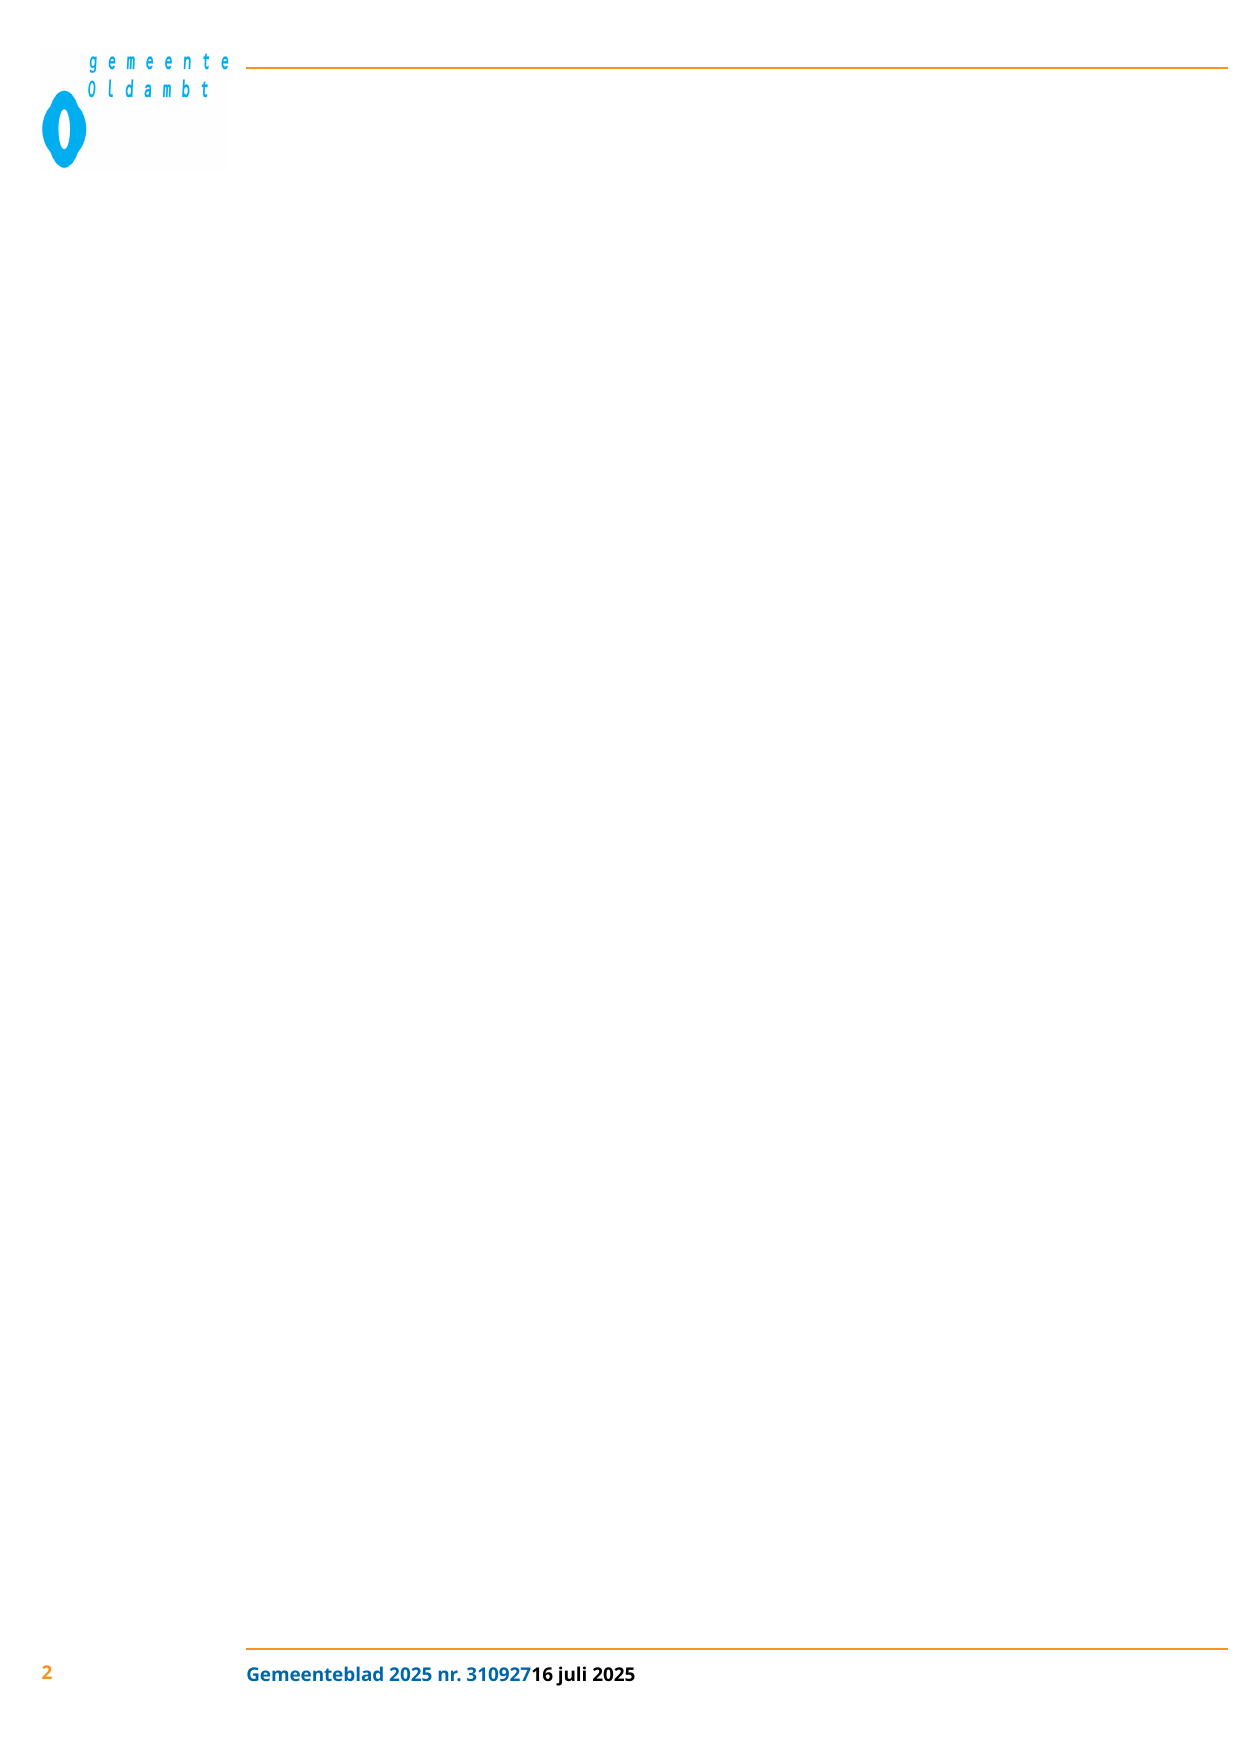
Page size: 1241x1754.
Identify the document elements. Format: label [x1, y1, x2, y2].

picture [41, 47, 231, 172]
